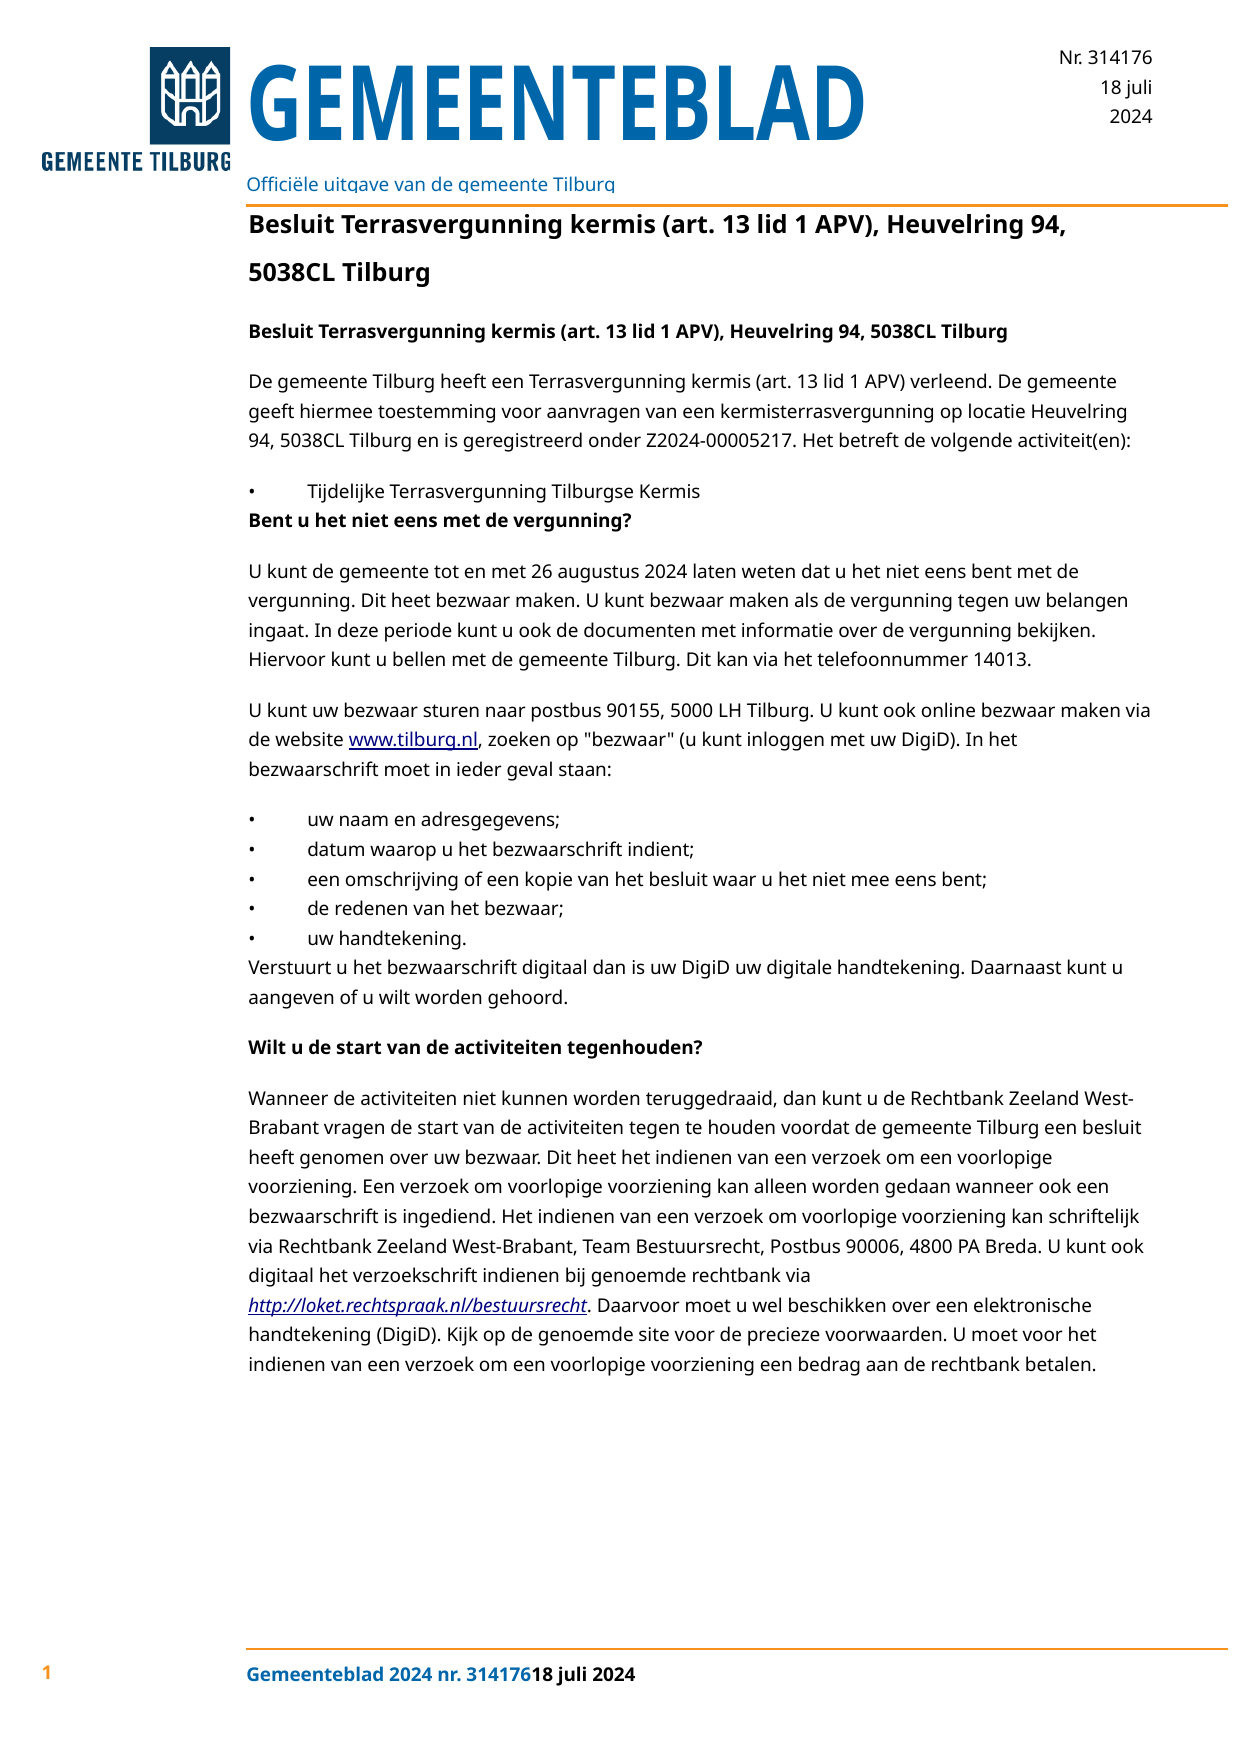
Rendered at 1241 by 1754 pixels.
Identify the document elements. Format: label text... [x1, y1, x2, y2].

text U kunt de gemeente tot en met 26 augustus 2024 laten weten dat u het niet eens bent met de vergunning. Dit heet bezwaar maken. U kunt bezwaar maken als de vergunning tegen uw belangen ingaat. In deze periode kunt u ook de documenten met informatie over de vergunning bekijken. Hiervoor kunt u bellen met de gemeente Tilburg. Dit kan via het telefoonnummer 14013. [248, 558, 1152, 672]
list datum waarop u het bezwaarschrift indient; [248, 836, 1152, 862]
list uw handtekening. [248, 925, 1152, 951]
text U kunt uw bezwaar sturen naar postbus 90155, 5000 LH Tilburg. U kunt ook online bezwaar maken via de website www.tilburg.nl, zoeken op "bezwaar" (u kunt inloggen met uw DigiD). In het bezwaarschrift moet in ieder geval staan: [248, 697, 1152, 782]
picture [41, 47, 231, 172]
text Wilt u de start van de activiteiten tegenhouden? [248, 1034, 1152, 1060]
list uw naam en adresgegevens; [248, 807, 1152, 832]
text Bent u het niet eens met de vergunning? [248, 507, 1152, 533]
text De gemeente Tilburg heeft een Terrasvergunning kermis (art. 13 lid 1 APV) verleend. De gemeente geeft hiermee toestemming voor aanvragen van een kermisterrasvergunning op locatie Heuvelring 94, 5038CL Tilburg en is geregistreerd onder Z2024-00005217. Het betreft de volgende activiteit(en): [248, 368, 1152, 453]
text Verstuurt u het bezwaarschrift digitaal dan is uw DigiD uw digitale handtekening. Daarnaast kunt u aangeven of u wilt worden gehoord. [248, 954, 1152, 1010]
list de redenen van het bezwaar; [248, 895, 1152, 921]
list Tijdelijke Terrasvergunning Tilburgse Kermis [248, 478, 1152, 504]
text Wanneer de activiteiten niet kunnen worden teruggedraaid, dan kunt u de Rechtbank Zeeland West-Brabant vragen de start van de activiteiten tegen te houden voordat de gemeente Tilburg een besluit heeft genomen over uw bezwaar. Dit heet het indienen van een verzoek om een voorlopige voorziening. Een verzoek om voorlopige voorziening kan alleen worden gedaan wanneer ook een bezwaarschrift is ingediend. Het indienen van een verzoek om voorlopige voorziening kan schriftelijk via Rechtbank Zeeland West-Brabant, Team Bestuursrecht, Postbus 90006, 4800 PA Breda. U kunt ook digitaal het verzoekschrift indienen bij genoemde rechtbank via http://loket.rechtspraak.nl/bestuursrecht. Daarvoor moet u wel beschikken over een elektronische handtekening (DigiD). Kijk op de genoemde site voor de precieze voorwaarden. U moet voor het indienen van een verzoek om een voorlopige voorziening een bedrag aan de rechtbank betalen. [248, 1085, 1152, 1377]
text Besluit Terrasvergunning kermis (art. 13 lid 1 APV), Heuvelring 94, 5038CL Tilburg [248, 207, 1152, 288]
list een omschrijving of een kopie van het besluit waar u het niet mee eens bent; [248, 866, 1152, 892]
text Besluit Terrasvergunning kermis (art. 13 lid 1 APV), Heuvelring 94, 5038CL Tilburg [248, 318, 1152, 344]
